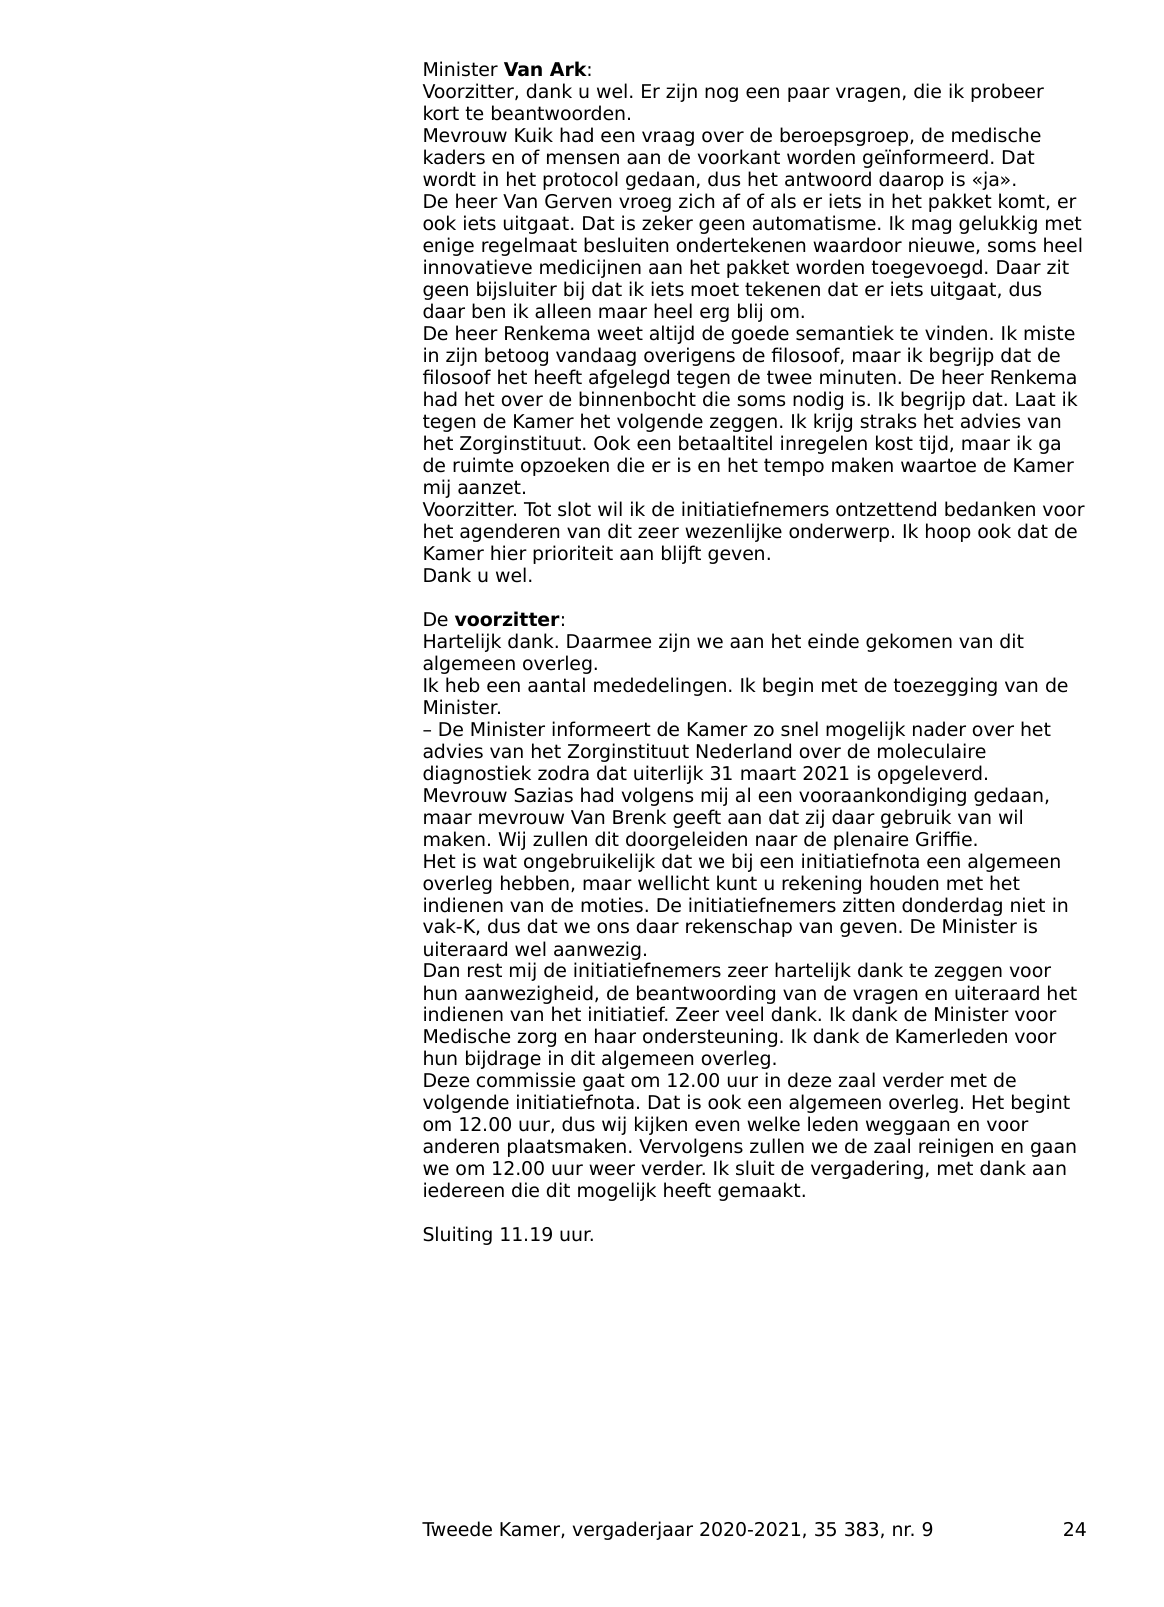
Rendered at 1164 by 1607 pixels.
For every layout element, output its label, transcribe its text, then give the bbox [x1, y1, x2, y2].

text De voorzitter: [422, 609, 1087, 631]
text Dan rest mij de initiatiefnemers zeer hartelijk dank te zeggen voor hun aanwezigheid, de beantwoording van de vragen en uiteraard het indienen van het initiatief. Zeer veel dank. Ik dank de Minister voor Medische zorg en haar ondersteuning. Ik dank de Kamerleden voor hun bijdrage in dit algemeen overleg. [422, 960, 1087, 1070]
text De heer Renkema weet altijd de goede semantiek te vinden. Ik miste in zijn betoog vandaag overigens de filosoof, maar ik begrijp dat de filosoof het heeft afgelegd tegen de twee minuten. De heer Renkema had het over de binnenbocht die soms nodig is. Ik begrijp dat. Laat ik tegen de Kamer het volgende zeggen. Ik krijg straks het advies van het Zorginstituut. Ook een betaaltitel inregelen kost tijd, maar ik ga de ruimte opzoeken die er is en het tempo maken waartoe de Kamer mij aanzet. [422, 323, 1087, 499]
text Mevrouw Kuik had een vraag over de beroepsgroep, de medische kaders en of mensen aan de voorkant worden geïnformeerd. Dat wordt in het protocol gedaan, dus het antwoord daarop is «ja». [422, 125, 1087, 191]
text Dank u wel. [422, 564, 1087, 587]
text Mevrouw Sazias had volgens mij al een vooraankondiging gedaan, maar mevrouw Van Brenk geeft aan dat zij daar gebruik van wil maken. Wij zullen dit doorgeleiden naar de plenaire Griffie. [422, 784, 1087, 851]
text – De Minister informeert de Kamer zo snel mogelijk nader over het advies van het Zorginstituut Nederland over de moleculaire diagnostiek zodra dat uiterlijk 31 maart 2021 is opgeleverd. [422, 719, 1087, 784]
text Voorzitter, dank u wel. Er zijn nog een paar vragen, die ik probeer kort te beantwoorden. [422, 81, 1087, 125]
text Minister Van Ark: [422, 59, 1087, 81]
text Hartelijk dank. Daarmee zijn we aan het einde gekomen van dit algemeen overleg. [422, 631, 1087, 675]
text Voorzitter. Tot slot wil ik de initiatiefnemers ontzettend bedanken voor het agenderen van dit zeer wezenlijke onderwerp. Ik hoop ook dat de Kamer hier prioriteit aan blijft geven. [422, 499, 1087, 564]
text Het is wat ongebruikelijk dat we bij een initiatiefnota een algemeen overleg hebben, maar wellicht kunt u rekening houden met het indienen van de moties. De initiatiefnemers zitten donderdag niet in vak-K, dus dat we ons daar rekenschap van geven. De Minister is uiteraard wel aanwezig. [422, 851, 1087, 960]
text Deze commissie gaat om 12.00 uur in deze zaal verder met de volgende initiatiefnota. Dat is ook een algemeen overleg. Het begint om 12.00 uur, dus wij kijken even welke leden weggaan en voor anderen plaatsmaken. Vervolgens zullen we de zaal reinigen en gaan we om 12.00 uur weer verder. Ik sluit de vergadering, met dank aan iedereen die dit mogelijk heeft gemaakt. [422, 1070, 1087, 1202]
text De heer Van Gerven vroeg zich af of als er iets in het pakket komt, er ook iets uitgaat. Dat is zeker geen automatisme. Ik mag gelukkig met enige regelmaat besluiten ondertekenen waardoor nieuwe, soms heel innovatieve medicijnen aan het pakket worden toegevoegd. Daar zit geen bijsluiter bij dat ik iets moet tekenen dat er iets uitgaat, dus daar ben ik alleen maar heel erg blij om. [422, 191, 1087, 323]
text Sluiting 11.19 uur. [422, 1224, 1087, 1246]
text Ik heb een aantal mededelingen. Ik begin met de toezegging van de Minister. [422, 675, 1087, 719]
